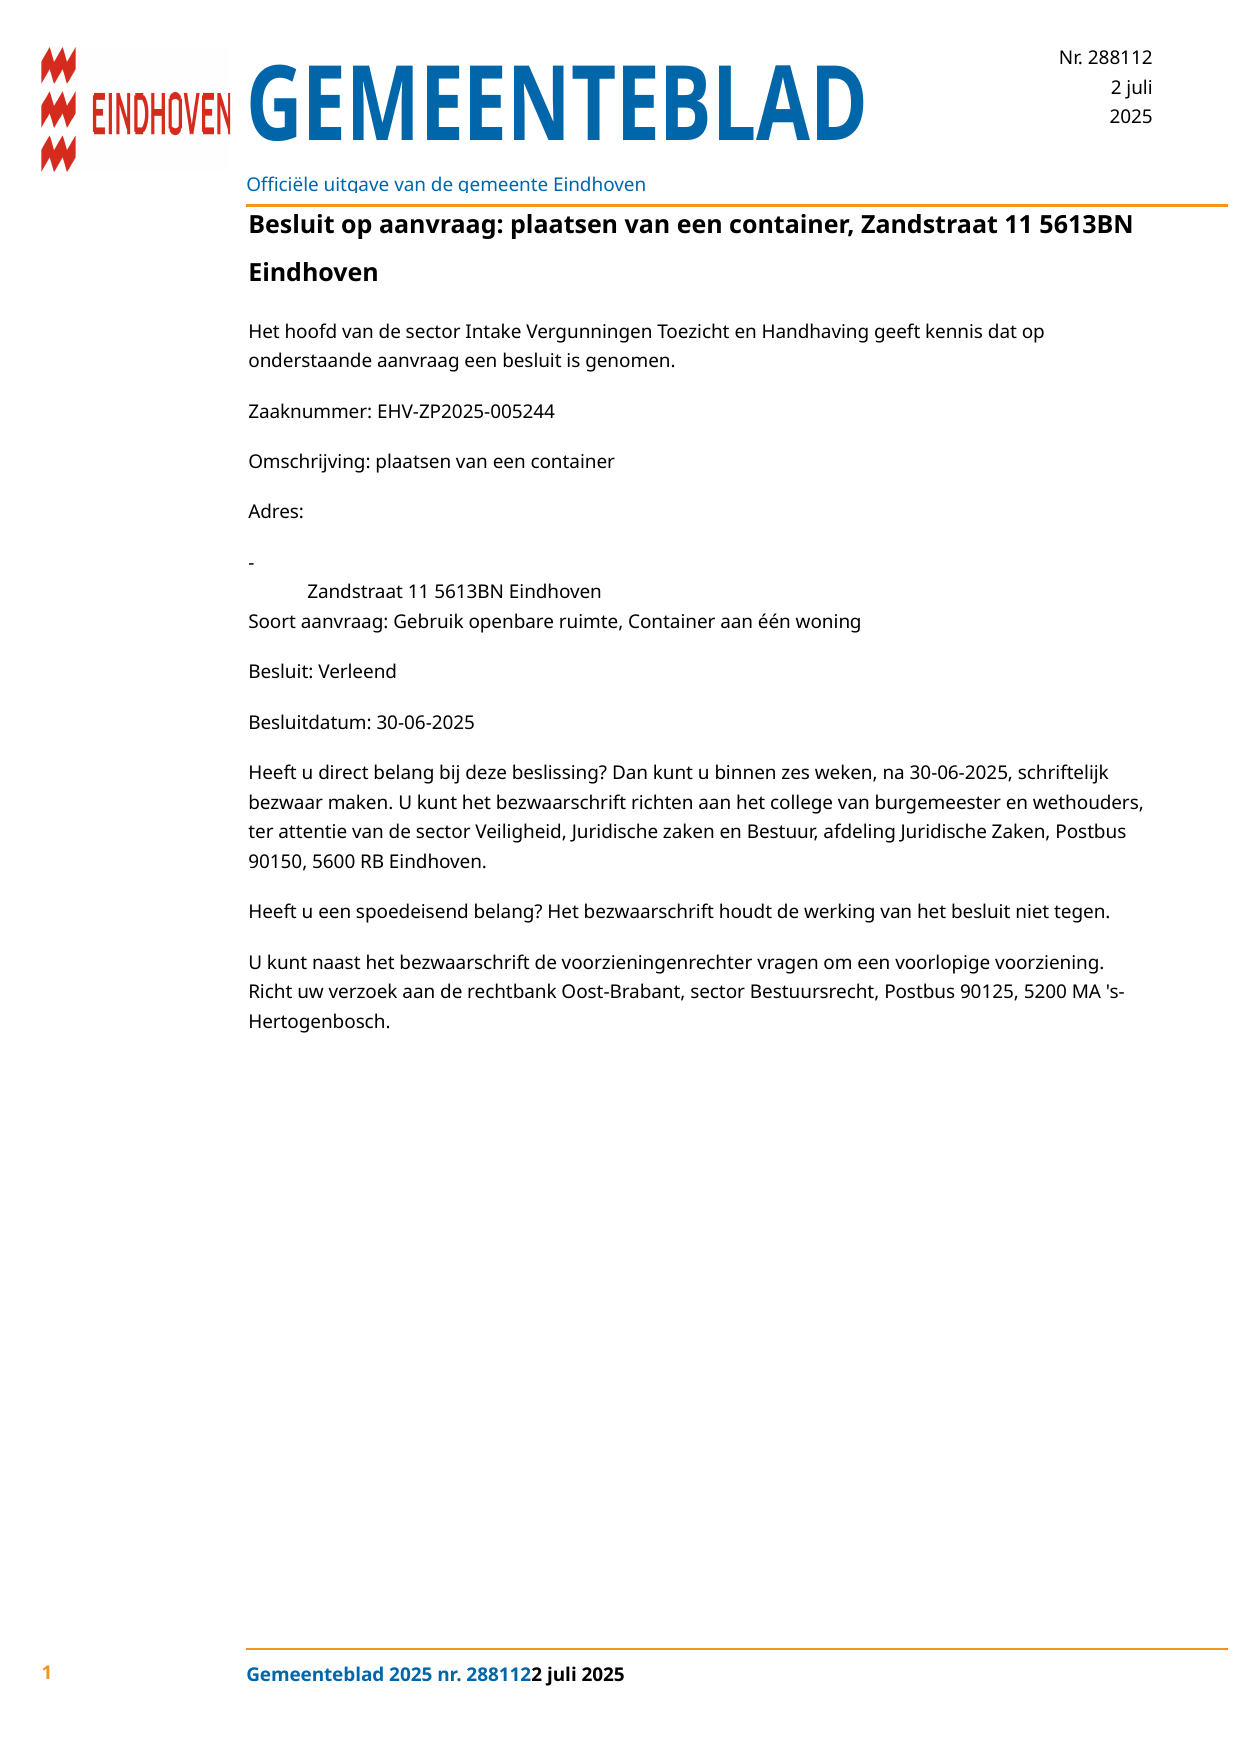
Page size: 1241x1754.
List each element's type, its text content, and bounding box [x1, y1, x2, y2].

picture [41, 47, 231, 172]
text Adres: [248, 499, 1152, 524]
text Zaaknummer: EHV-ZP2025-005244 [248, 398, 1152, 424]
list Zandstraat 11 5613BN Eindhoven [248, 579, 1152, 604]
text Het hoofd van de sector Intake Vergunningen Toezicht en Handhaving geeft kennis dat op onderstaande aanvraag een besluit is genomen. [248, 318, 1152, 373]
text Besluitdatum: 30-06-2025 [248, 709, 1152, 735]
text Omschrijving: plaatsen van een container [248, 448, 1152, 474]
text Heeft u een spoedeisend belang? Het bezwaarschrift houdt de werking van het besluit niet tegen. [248, 899, 1152, 924]
text Besluit op aanvraag: plaatsen van een container, Zandstraat 11 5613BN Eindhoven [248, 207, 1152, 288]
text U kunt naast het bezwaarschrift de voorzieningenrechter vragen om een voorlopige voorziening. Richt uw verzoek aan de rechtbank Oost-Brabant, sector Bestuursrecht, Postbus 90125, 5200 MA 's-Hertogenbosch. [248, 949, 1152, 1034]
text Heeft u direct belang bij deze beslissing? Dan kunt u binnen zes weken, na 30-06-2025, schriftelijk bezwaar maken. U kunt het bezwaarschrift richten aan het college van burgemeester en wethouders, ter attentie van de sector Veiligheid, Juridische zaken en Bestuur, afdeling Juridische Zaken, Postbus 90150, 5600 RB Eindhoven. [248, 759, 1152, 874]
text Besluit: Verleend [248, 659, 1152, 684]
text Soort aanvraag: Gebruik openbare ruimte, Container aan één woning [248, 608, 1152, 634]
